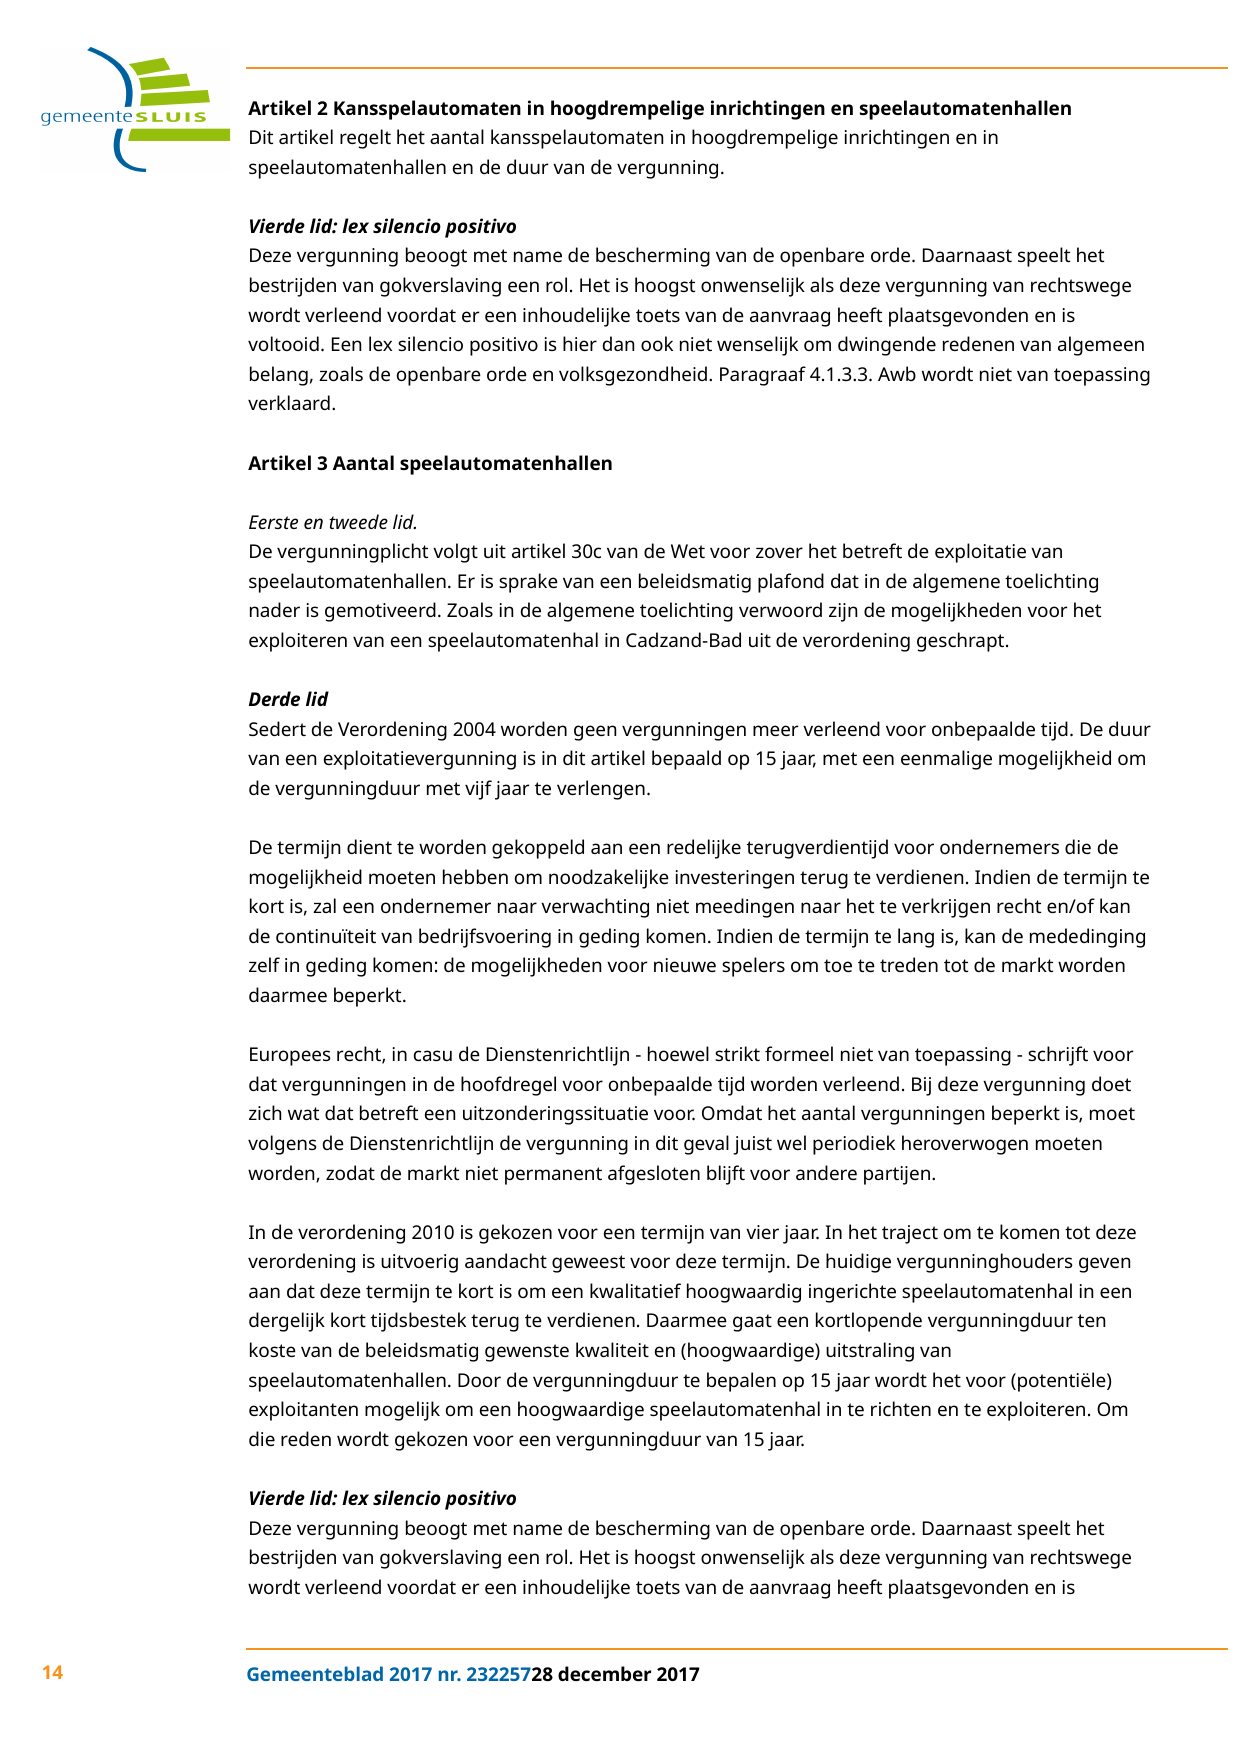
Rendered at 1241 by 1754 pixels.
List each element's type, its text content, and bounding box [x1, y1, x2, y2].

text Artikel 3 Aantal speelautomatenhallen [248, 450, 1152, 476]
text In de verordening 2010 is gekozen voor een termijn van vier jaar. In het traject om te komen tot deze verordening is uitvoerig aandacht geweest voor deze termijn. De huidige vergunninghouders geven aan dat deze termijn te kort is om een kwalitatief hoogwaardig ingerichte speelautomatenhal in een dergelijk kort tijdsbestek terug te verdienen. Daarmee gaat een kortlopende vergunningduur ten koste van de beleidsmatig gewenste kwaliteit en (hoogwaardige) uitstraling van speelautomatenhallen. Door de vergunningduur te bepalen op 15 jaar wordt het voor (potentiële) exploitanten mogelijk om een hoogwaardige speelautomatenhal in te richten en te exploiteren. Om die reden wordt gekozen voor een vergunningduur van 15 jaar. [248, 1219, 1152, 1452]
text Vierde lid: lex silencio positivo [248, 213, 1152, 239]
text Europees recht, in casu de Dienstenrichtlijn - hoewel strikt formeel niet van toepassing - schrijft voor dat vergunningen in de hoofdregel voor onbepaalde tijd worden verleend. Bij deze vergunning doet zich wat dat betreft een uitzonderingssituatie voor. Omdat het aantal vergunningen beperkt is, moet volgens de Dienstenrichtlijn de vergunning in dit geval juist wel periodiek heroverwogen moeten worden, zodat de markt niet permanent afgesloten blijft voor andere partijen. [248, 1041, 1152, 1186]
text De vergunningplicht volgt uit artikel 30c van de Wet voor zover het betreft de exploitatie van speelautomatenhallen. Er is sprake van een beleidsmatig plafond dat in de algemene toelichting nader is gemotiveerd. Zoals in de algemene toelichting verwoord zijn de mogelijkheden voor het exploiteren van een speelautomatenhal in Cadzand-Bad uit de verordening geschrapt. [248, 538, 1152, 653]
text Deze vergunning beoogt met name de bescherming van de openbare orde. Daarnaast speelt het bestrijden van gokverslaving een rol. Het is hoogst onwenselijk als deze vergunning van rechtswege wordt verleend voordat er een inhoudelijke toets van de aanvraag heeft plaatsgevonden en is voltooid. Een lex silencio positivo is hier dan ook niet wenselijk om dwingende redenen van algemeen belang, zoals de openbare orde en volksgezondheid. Paragraaf 4.1.3.3. Awb wordt niet van toepassing verklaard. [248, 243, 1152, 416]
text Deze vergunning beoogt met name de bescherming van de openbare orde. Daarnaast speelt het bestrijden van gokverslaving een rol. Het is hoogst onwenselijk als deze vergunning van rechtswege wordt verleend voordat er een inhoudelijke toets van de aanvraag heeft plaatsgevonden en is [248, 1515, 1152, 1600]
text Sedert de Verordening 2004 worden geen vergunningen meer verleend voor onbepaalde tijd. De duur van een exploitatievergunning is in dit artikel bepaald op 15 jaar, met een eenmalige mogelijkheid om de vergunningduur met vijf jaar te verlengen. [248, 716, 1152, 801]
text Artikel 2 Kansspelautomaten in hoogdrempelige inrichtingen en speelautomatenhallen [248, 95, 1152, 121]
text Dit artikel regelt het aantal kansspelautomaten in hoogdrempelige inrichtingen en in speelautomatenhallen en de duur van de vergunning. [248, 124, 1152, 180]
text De termijn dient te worden gekoppeld aan een redelijke terugverdientijd voor ondernemers die de mogelijkheid moeten hebben om noodzakelijke investeringen terug te verdienen. Indien de termijn te kort is, zal een ondernemer naar verwachting niet meedingen naar het te verkrijgen recht en/of kan de continuïteit van bedrijfsvoering in geding komen. Indien de termijn te lang is, kan de mededinging zelf in geding komen: de mogelijkheden voor nieuwe spelers om toe te treden tot de markt worden daarmee beperkt. [248, 834, 1152, 1008]
picture [41, 47, 231, 172]
text Eerste en tweede lid. [248, 509, 1152, 535]
text Derde lid [248, 686, 1152, 712]
text Vierde lid: lex silencio positivo [248, 1485, 1152, 1511]
